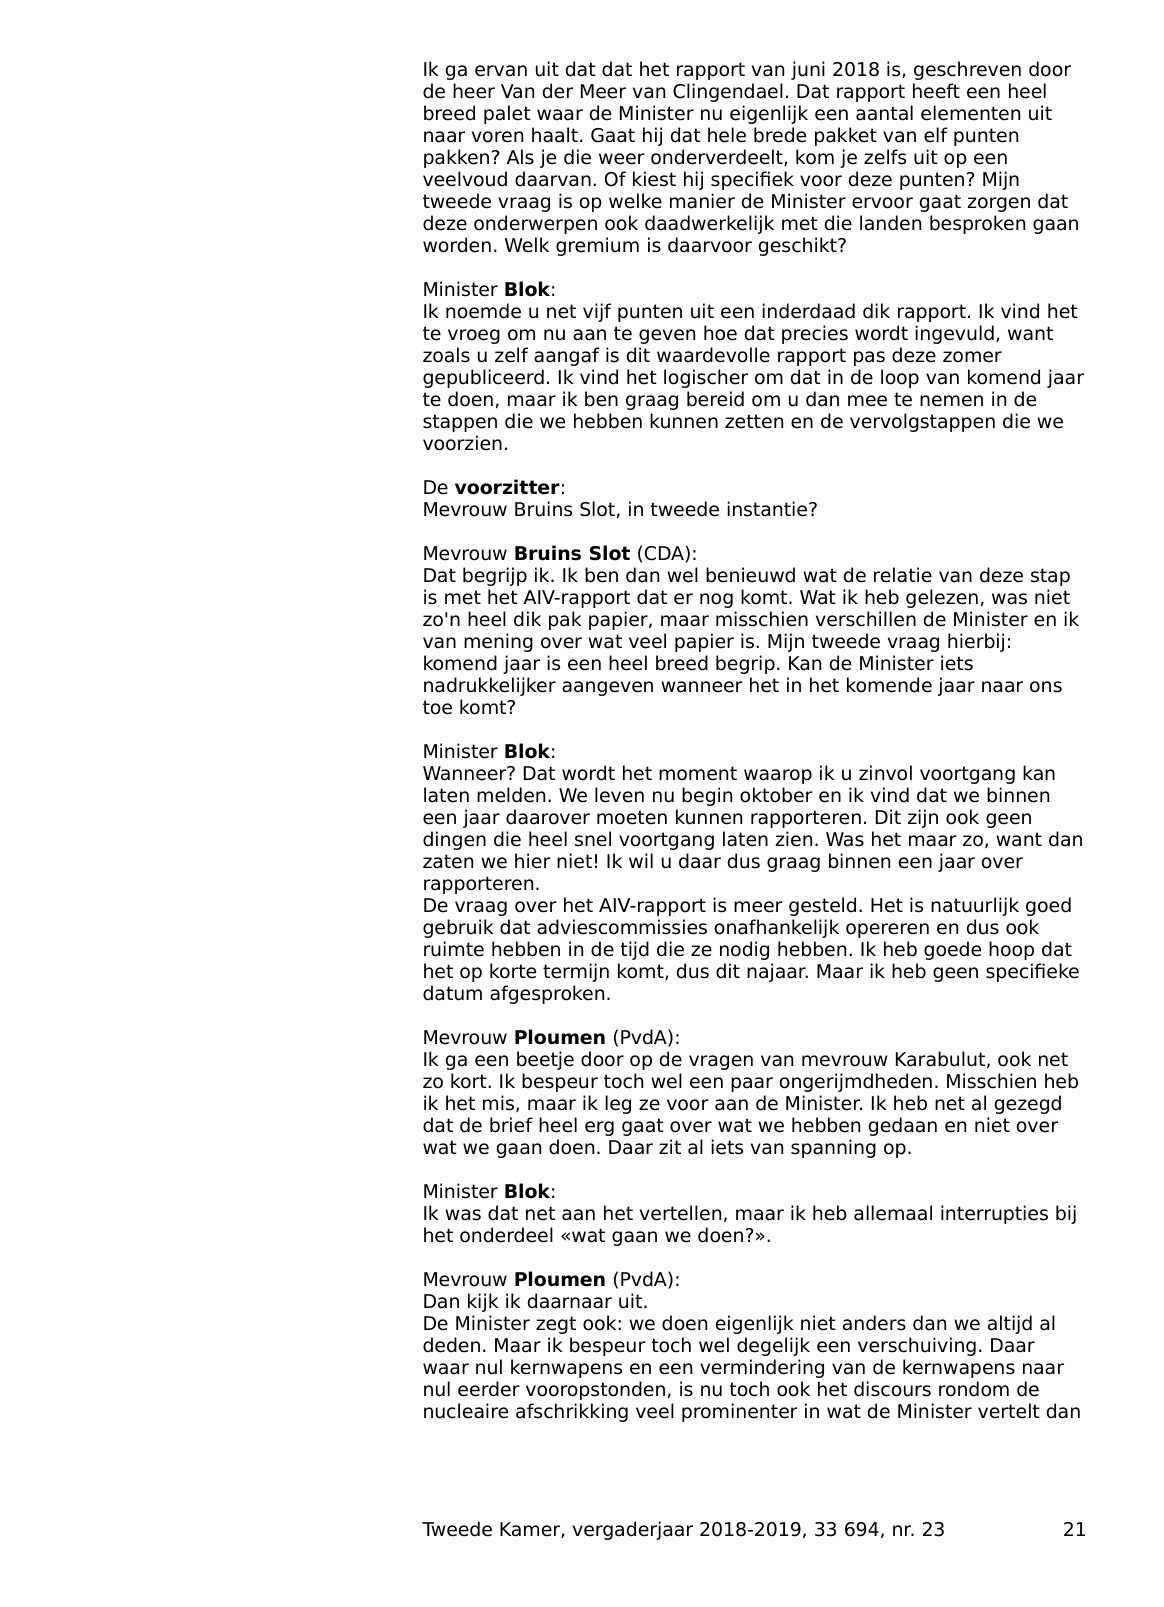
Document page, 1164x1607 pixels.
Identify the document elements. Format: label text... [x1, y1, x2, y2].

text Wanneer? Dat wordt het moment waarop ik u zinvol voortgang kan laten melden. We leven nu begin oktober en ik vind dat we binnen een jaar daarover moeten kunnen rapporteren. Dit zijn ook geen dingen die heel snel voortgang laten zien. Was het maar zo, want dan zaten we hier niet! Ik wil u daar dus graag binnen een jaar over rapporteren. [422, 763, 1087, 895]
text De voorzitter: [422, 477, 1087, 499]
text Ik noemde u net vijf punten uit een inderdaad dik rapport. Ik vind het te vroeg om nu aan te geven hoe dat precies wordt ingevuld, want zoals u zelf aangaf is dit waardevolle rapport pas deze zomer gepubliceerd. Ik vind het logischer om dat in de loop van komend jaar te doen, maar ik ben graag bereid om u dan mee te nemen in de stappen die we hebben kunnen zetten en de vervolgstappen die we voorzien. [422, 301, 1087, 455]
text Dat begrijp ik. Ik ben dan wel benieuwd wat de relatie van deze stap is met het AIV-rapport dat er nog komt. Wat ik heb gelezen, was niet zo'n heel dik pak papier, maar misschien verschillen de Minister en ik van mening over wat veel papier is. Mijn tweede vraag hierbij: komend jaar is een heel breed begrip. Kan de Minister iets nadrukkelijker aangeven wanneer het in het komende jaar naar ons toe komt? [422, 565, 1087, 719]
text Minister Blok: [422, 741, 1087, 763]
text Ik ga ervan uit dat dat het rapport van juni 2018 is, geschreven door de heer Van der Meer van Clingendael. Dat rapport heeft een heel breed palet waar de Minister nu eigenlijk een aantal elementen uit naar voren haalt. Gaat hij dat hele brede pakket van elf punten pakken? Als je die weer onderverdeelt, kom je zelfs uit op een veelvoud daarvan. Of kiest hij specifiek voor deze punten? Mijn tweede vraag is op welke manier de Minister ervoor gaat zorgen dat deze onderwerpen ook daadwerkelijk met die landen besproken gaan worden. Welk gremium is daarvoor geschikt? [422, 59, 1087, 257]
text Dan kijk ik daarnaar uit. [422, 1291, 1087, 1313]
text Minister Blok: [422, 1181, 1087, 1203]
text Mevrouw Bruins Slot, in tweede instantie? [422, 499, 1087, 521]
text De Minister zegt ook: we doen eigenlijk niet anders dan we altijd al deden. Maar ik bespeur toch wel degelijk een verschuiving. Daar waar nul kernwapens en een vermindering van de kernwapens naar nul eerder vooropstonden, is nu toch ook het discours rondom de nucleaire afschrikking veel prominenter in wat de Minister vertelt dan [422, 1313, 1087, 1423]
text Minister Blok: [422, 279, 1087, 301]
text Mevrouw Ploumen (PvdA): [422, 1269, 1087, 1291]
text De vraag over het AIV-rapport is meer gesteld. Het is natuurlijk goed gebruik dat adviescommissies onafhankelijk opereren en dus ook ruimte hebben in de tijd die ze nodig hebben. Ik heb goede hoop dat het op korte termijn komt, dus dit najaar. Maar ik heb geen specifieke datum afgesproken. [422, 895, 1087, 1005]
text Mevrouw Bruins Slot (CDA): [422, 543, 1087, 565]
text Ik was dat net aan het vertellen, maar ik heb allemaal interrupties bij het onderdeel «wat gaan we doen?». [422, 1203, 1087, 1247]
text Mevrouw Ploumen (PvdA): [422, 1027, 1087, 1049]
text Ik ga een beetje door op de vragen van mevrouw Karabulut, ook net zo kort. Ik bespeur toch wel een paar ongerijmdheden. Misschien heb ik het mis, maar ik leg ze voor aan de Minister. Ik heb net al gezegd dat de brief heel erg gaat over wat we hebben gedaan en niet over wat we gaan doen. Daar zit al iets van spanning op. [422, 1049, 1087, 1159]
